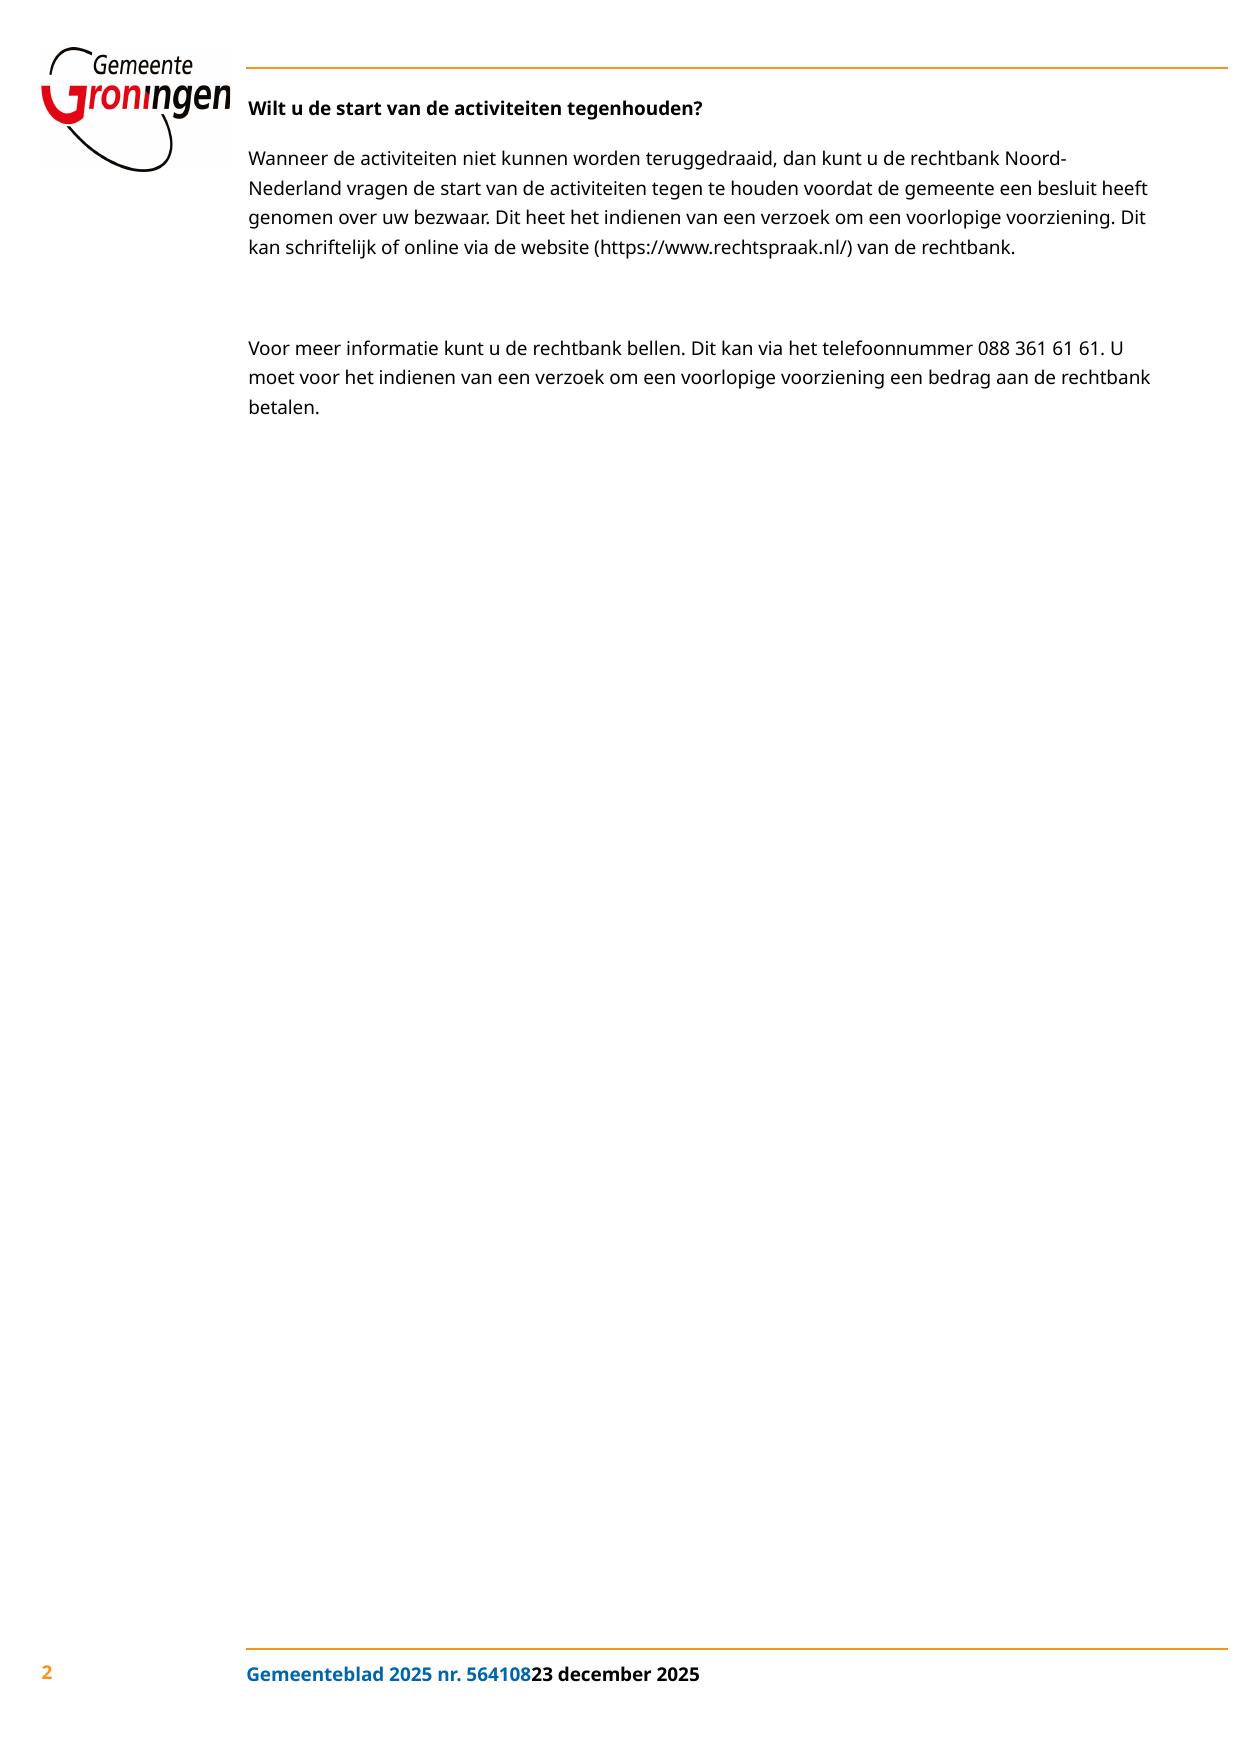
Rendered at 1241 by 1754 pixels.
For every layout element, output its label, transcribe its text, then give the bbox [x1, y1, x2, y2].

picture [41, 47, 231, 172]
text Voor meer informatie kunt u de rechtbank bellen. Dit kan via het telefoonnummer 088 361 61 61. U moet voor het indienen van een verzoek om een voorlopige voorziening een bedrag aan de rechtbank betalen. [248, 335, 1152, 420]
text Wilt u de start van de activiteiten tegenhouden? [248, 95, 1152, 121]
text Wanneer de activiteiten niet kunnen worden teruggedraaid, dan kunt u de rechtbank Noord-Nederland vragen de start van de activiteiten tegen te houden voordat de gemeente een besluit heeft genomen over uw bezwaar. Dit heet het indienen van een verzoek om een voorlopige voorziening. Dit kan schriftelijk of online via de website (https://www.rechtspraak.nl/) van de rechtbank. [248, 145, 1152, 260]
